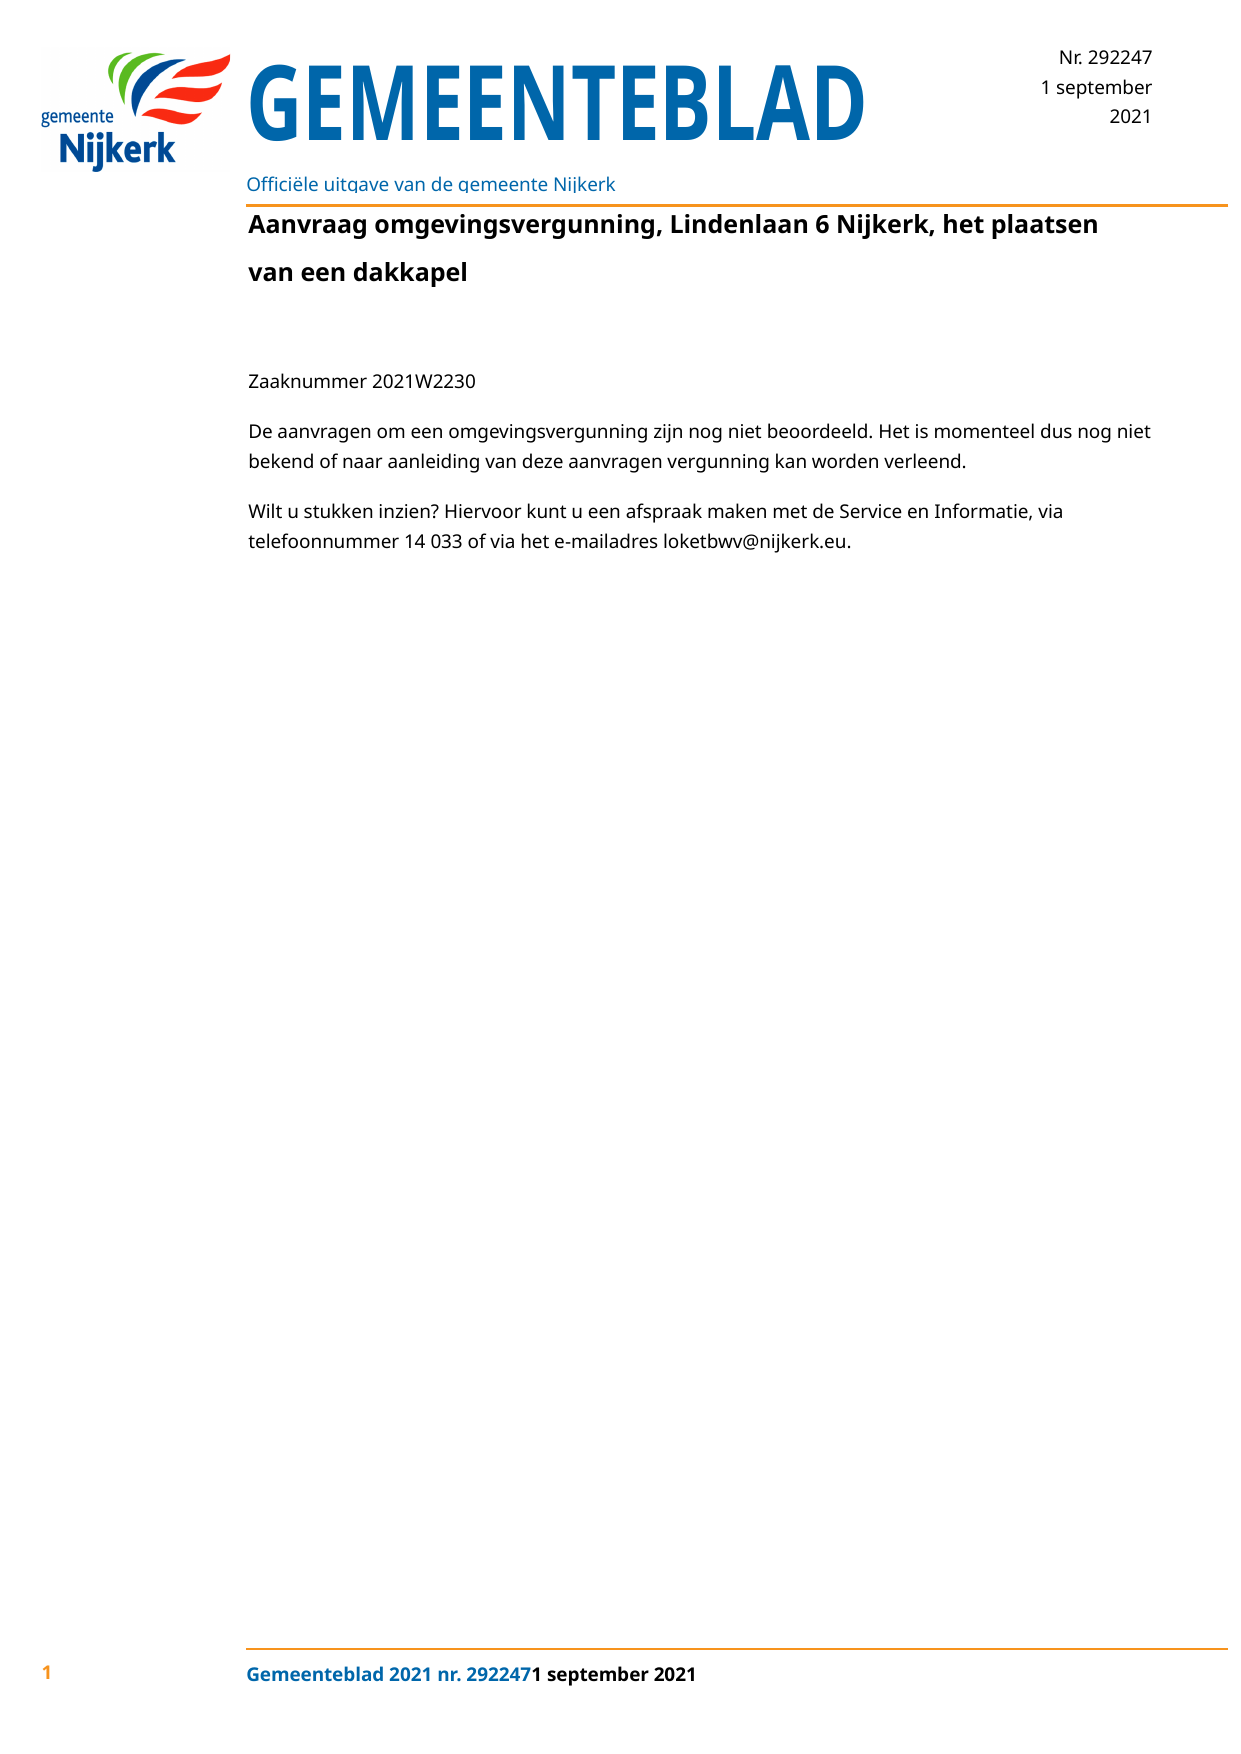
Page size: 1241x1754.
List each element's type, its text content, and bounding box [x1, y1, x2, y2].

text Aanvraag omgevingsvergunning, Lindenlaan 6 Nijkerk, het plaatsen van een dakkapel [248, 207, 1152, 288]
text Wilt u stukken inzien? Hiervoor kunt u een afspraak maken met de Service en Informatie, via telefoonnummer 14 033 of via het e-mailadres loketbwv@nijkerk.eu. [248, 499, 1152, 554]
picture [41, 47, 231, 172]
text De aanvragen om een omgevingsvergunning zijn nog niet beoordeeld. Het is momenteel dus nog niet bekend of naar aanleiding van deze aanvragen vergunning kan worden verleend. [248, 419, 1152, 474]
text Zaaknummer 2021W2230 [248, 368, 1152, 394]
